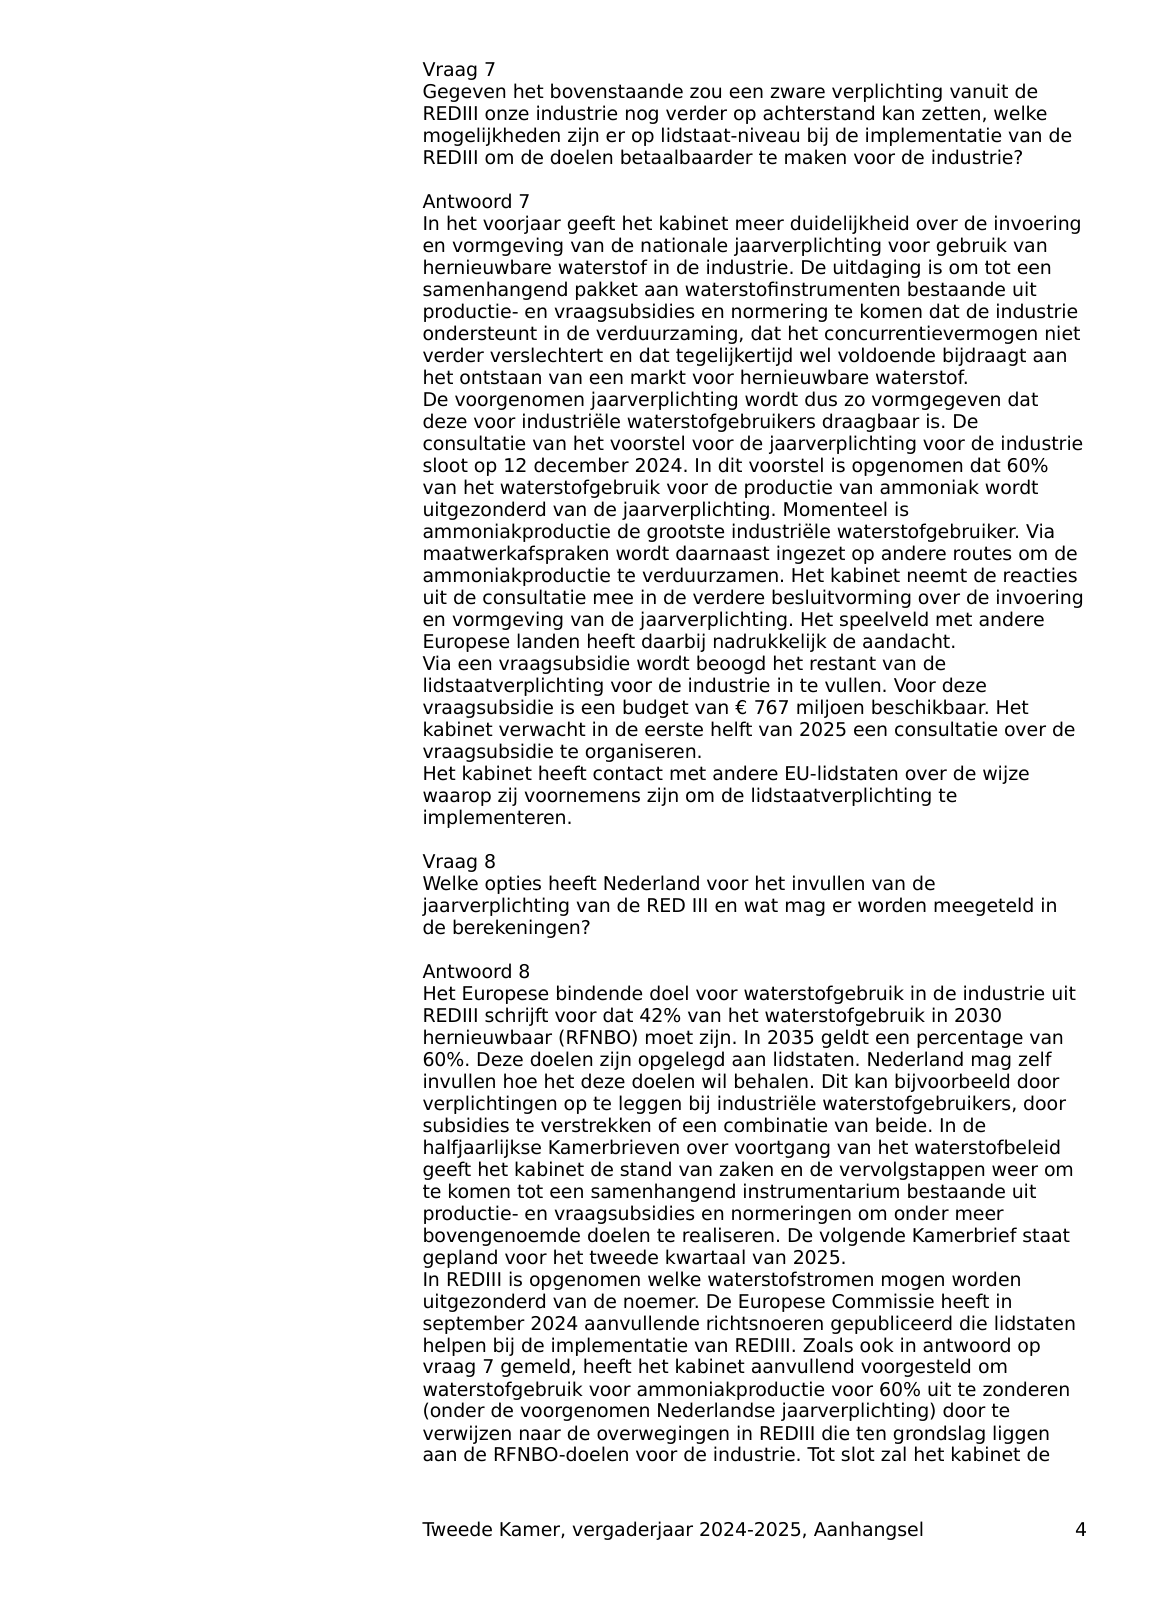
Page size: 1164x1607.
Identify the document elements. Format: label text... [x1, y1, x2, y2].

text Gegeven het bovenstaande zou een zware verplichting vanuit de REDIII onze industrie nog verder op achterstand kan zetten, welke mogelijkheden zijn er op lidstaat-niveau bij de implementatie van de REDIII om de doelen betaalbaarder te maken voor de industrie? [422, 81, 1087, 169]
text Antwoord 7 [422, 191, 1087, 213]
text Antwoord 8 [422, 961, 1087, 983]
text Het kabinet heeft contact met andere EU-lidstaten over de wijze waarop zij voornemens zijn om de lidstaatverplichting te implementeren. [422, 763, 1087, 828]
text In REDIII is opgenomen welke waterstofstromen mogen worden uitgezonderd van de noemer. De Europese Commissie heeft in september 2024 aanvullende richtsnoeren gepubliceerd die lidstaten helpen bij de implementatie van REDIII. Zoals ook in antwoord op vraag 7 gemeld, heeft het kabinet aanvullend voorgesteld om waterstofgebruik voor ammoniakproductie voor 60% uit te zonderen (onder de voorgenomen Nederlandse jaarverplichting) door te verwijzen naar de overwegingen in REDIII die ten grondslag liggen aan de RFNBO-doelen voor de industrie. Tot slot zal het kabinet de [422, 1268, 1087, 1466]
text Het Europese bindende doel voor waterstofgebruik in de industrie uit REDIII schrijft voor dat 42% van het waterstofgebruik in 2030 hernieuwbaar (RFNBO) moet zijn. In 2035 geldt een percentage van 60%. Deze doelen zijn opgelegd aan lidstaten. Nederland mag zelf invullen hoe het deze doelen wil behalen. Dit kan bijvoorbeeld door verplichtingen op te leggen bij industriële waterstofgebruikers, door subsidies te verstrekken of een combinatie van beide. In de halfjaarlijkse Kamerbrieven over voortgang van het waterstofbeleid geeft het kabinet de stand van zaken en de vervolgstappen weer om te komen tot een samenhangend instrumentarium bestaande uit productie- en vraagsubsidies en normeringen om onder meer bovengenoemde doelen te realiseren. De volgende Kamerbrief staat gepland voor het tweede kwartaal van 2025. [422, 983, 1087, 1268]
text De voorgenomen jaarverplichting wordt dus zo vormgegeven dat deze voor industriële waterstofgebruikers draagbaar is. De consultatie van het voorstel voor de jaarverplichting voor de industrie sloot op 12 december 2024. In dit voorstel is opgenomen dat 60% van het waterstofgebruik voor de productie van ammoniak wordt uitgezonderd van de jaarverplichting. Momenteel is ammoniakproductie de grootste industriële waterstofgebruiker. Via maatwerkafspraken wordt daarnaast ingezet op andere routes om de ammoniakproductie te verduurzamen. Het kabinet neemt de reacties uit de consultatie mee in de verdere besluitvorming over de invoering en vormgeving van de jaarverplichting. Het speelveld met andere Europese landen heeft daarbij nadrukkelijk de aandacht. [422, 389, 1087, 653]
text Via een vraagsubsidie wordt beoogd het restant van de lidstaatverplichting voor de industrie in te vullen. Voor deze vraagsubsidie is een budget van € 767 miljoen beschikbaar. Het kabinet verwacht in de eerste helft van 2025 een consultatie over de vraagsubsidie te organiseren. [422, 653, 1087, 763]
text Vraag 8 [422, 851, 1087, 873]
text Vraag 7 [422, 59, 1087, 81]
text Welke opties heeft Nederland voor het invullen van de jaarverplichting van de RED III en wat mag er worden meegeteld in de berekeningen? [422, 873, 1087, 939]
text In het voorjaar geeft het kabinet meer duidelijkheid over de invoering en vormgeving van de nationale jaarverplichting voor gebruik van hernieuwbare waterstof in de industrie. De uitdaging is om tot een samenhangend pakket aan waterstofinstrumenten bestaande uit productie- en vraagsubsidies en normering te komen dat de industrie ondersteunt in de verduurzaming, dat het concurrentievermogen niet verder verslechtert en dat tegelijkertijd wel voldoende bijdraagt aan het ontstaan van een markt voor hernieuwbare waterstof. [422, 213, 1087, 389]
